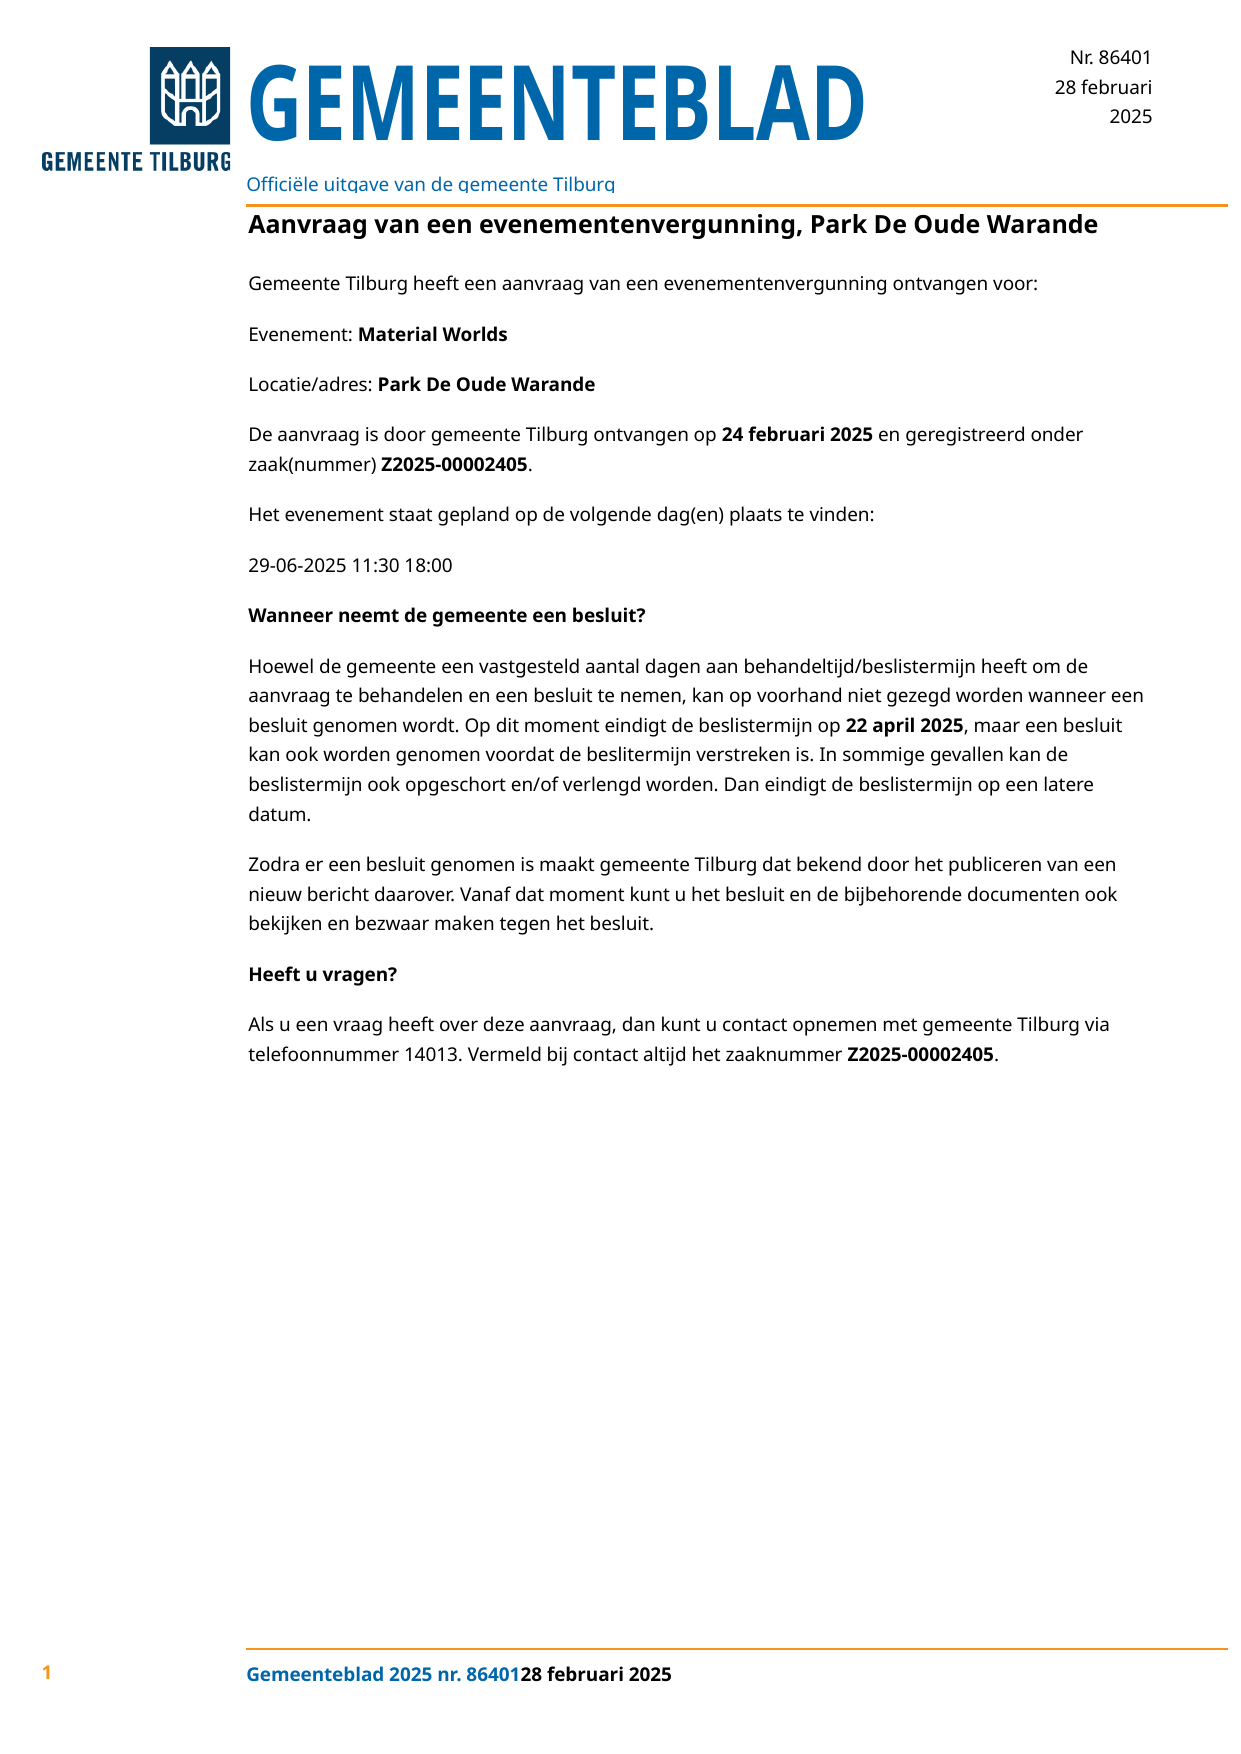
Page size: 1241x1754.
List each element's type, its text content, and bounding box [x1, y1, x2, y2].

text Wanneer neemt de gemeente een besluit? [248, 602, 1152, 628]
text Evenement: Material Worlds [248, 321, 1152, 346]
text Locatie/adres: Park De Oude Warande [248, 371, 1152, 397]
picture [41, 47, 231, 172]
text 29-06-2025 11:30 18:00 [248, 552, 1152, 578]
text Aanvraag van een evenementenvergunning, Park De Oude Warande [248, 207, 1152, 241]
text Als u een vraag heeft over deze aanvraag, dan kunt u contact opnemen met gemeente Tilburg via telefoonnummer 14013. Vermeld bij contact altijd het zaaknummer Z2025-00002405. [248, 1011, 1152, 1066]
text Gemeente Tilburg heeft een aanvraag van een evenementenvergunning ontvangen voor: [248, 270, 1152, 296]
text Het evenement staat gepland op de volgende dag(en) plaats te vinden: [248, 502, 1152, 527]
text Heeft u vragen? [248, 961, 1152, 986]
text Hoewel de gemeente een vastgesteld aantal dagen aan behandeltijd/beslistermijn heeft om de aanvraag te behandelen en een besluit te nemen, kan op voorhand niet gezegd worden wanneer een besluit genomen wordt. Op dit moment eindigt de beslistermijn op 22 april 2025, maar een besluit kan ook worden genomen voordat de beslitermijn verstreken is. In sommige gevallen kan de beslistermijn ook opgeschort en/of verlengd worden. Dan eindigt de beslistermijn op een latere datum. [248, 653, 1152, 826]
text Zodra er een besluit genomen is maakt gemeente Tilburg dat bekend door het publiceren van een nieuw bericht daarover. Vanaf dat moment kunt u het besluit en de bijbehorende documenten ook bekijken en bezwaar maken tegen het besluit. [248, 851, 1152, 936]
text De aanvraag is door gemeente Tilburg ontvangen op 24 februari 2025 en geregistreerd onder zaak(nummer) Z2025-00002405. [248, 422, 1152, 477]
